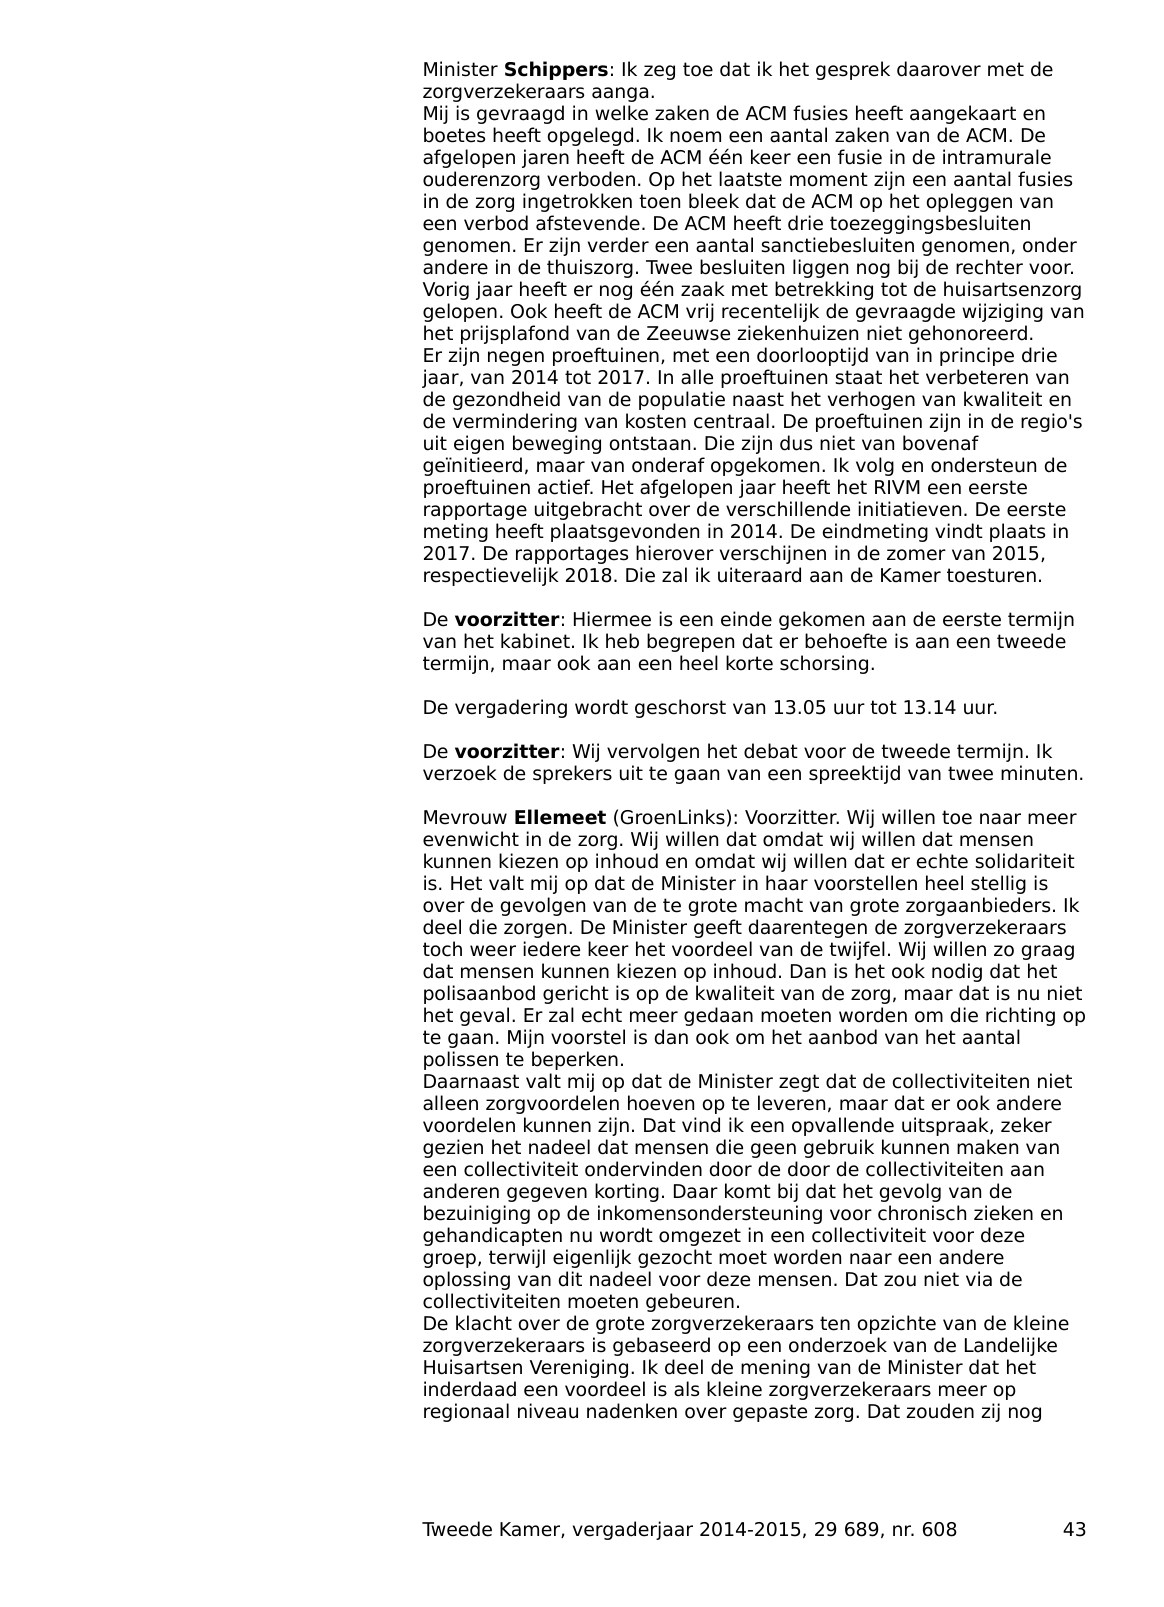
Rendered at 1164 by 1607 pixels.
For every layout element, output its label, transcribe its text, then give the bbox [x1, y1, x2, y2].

text Er zijn negen proeftuinen, met een doorlooptijd van in principe drie jaar, van 2014 tot 2017. In alle proeftuinen staat het verbeteren van de gezondheid van de populatie naast het verhogen van kwaliteit en de vermindering van kosten centraal. De proeftuinen zijn in de regio's uit eigen beweging ontstaan. Die zijn dus niet van bovenaf geïnitieerd, maar van onderaf opgekomen. Ik volg en ondersteun de proeftuinen actief. Het afgelopen jaar heeft het RIVM een eerste rapportage uitgebracht over de verschillende initiatieven. De eerste meting heeft plaatsgevonden in 2014. De eindmeting vindt plaats in 2017. De rapportages hierover verschijnen in de zomer van 2015, respectievelijk 2018. Die zal ik uiteraard aan de Kamer toesturen. [422, 345, 1087, 587]
text De voorzitter: Wij vervolgen het debat voor de tweede termijn. Ik verzoek de sprekers uit te gaan van een spreektijd van twee minuten. [422, 741, 1087, 785]
text De klacht over de grote zorgverzekeraars ten opzichte van de kleine zorgverzekeraars is gebaseerd op een onderzoek van de Landelijke Huisartsen Vereniging. Ik deel de mening van de Minister dat het inderdaad een voordeel is als kleine zorgverzekeraars meer op regionaal niveau nadenken over gepaste zorg. Dat zouden zij nog [422, 1313, 1087, 1423]
text Daarnaast valt mij op dat de Minister zegt dat de collectiviteiten niet alleen zorgvoordelen hoeven op te leveren, maar dat er ook andere voordelen kunnen zijn. Dat vind ik een opvallende uitspraak, zeker gezien het nadeel dat mensen die geen gebruik kunnen maken van een collectiviteit ondervinden door de door de collectiviteiten aan anderen gegeven korting. Daar komt bij dat het gevolg van de bezuiniging op de inkomensondersteuning voor chronisch zieken en gehandicapten nu wordt omgezet in een collectiviteit voor deze groep, terwijl eigenlijk gezocht moet worden naar een andere oplossing van dit nadeel voor deze mensen. Dat zou niet via de collectiviteiten moeten gebeuren. [422, 1071, 1087, 1313]
text Mij is gevraagd in welke zaken de ACM fusies heeft aangekaart en boetes heeft opgelegd. Ik noem een aantal zaken van de ACM. De afgelopen jaren heeft de ACM één keer een fusie in de intramurale ouderenzorg verboden. Op het laatste moment zijn een aantal fusies in de zorg ingetrokken toen bleek dat de ACM op het opleggen van een verbod afstevende. De ACM heeft drie toezeggingsbesluiten genomen. Er zijn verder een aantal sanctiebesluiten genomen, onder andere in de thuiszorg. Twee besluiten liggen nog bij de rechter voor. Vorig jaar heeft er nog één zaak met betrekking tot de huisartsenzorg gelopen. Ook heeft de ACM vrij recentelijk de gevraagde wijziging van het prijsplafond van de Zeeuwse ziekenhuizen niet gehonoreerd. [422, 103, 1087, 345]
text Mevrouw Ellemeet (GroenLinks): Voorzitter. Wij willen toe naar meer evenwicht in de zorg. Wij willen dat omdat wij willen dat mensen kunnen kiezen op inhoud en omdat wij willen dat er echte solidariteit is. Het valt mij op dat de Minister in haar voorstellen heel stellig is over de gevolgen van de te grote macht van grote zorgaanbieders. Ik deel die zorgen. De Minister geeft daarentegen de zorgverzekeraars toch weer iedere keer het voordeel van de twijfel. Wij willen zo graag dat mensen kunnen kiezen op inhoud. Dan is het ook nodig dat het polisaanbod gericht is op de kwaliteit van de zorg, maar dat is nu niet het geval. Er zal echt meer gedaan moeten worden om die richting op te gaan. Mijn voorstel is dan ook om het aanbod van het aantal polissen te beperken. [422, 807, 1087, 1071]
text De voorzitter: Hiermee is een einde gekomen aan de eerste termijn van het kabinet. Ik heb begrepen dat er behoefte is aan een tweede termijn, maar ook aan een heel korte schorsing. [422, 609, 1087, 675]
text De vergadering wordt geschorst van 13.05 uur tot 13.14 uur. [422, 697, 1087, 719]
text Minister Schippers: Ik zeg toe dat ik het gesprek daarover met de zorgverzekeraars aanga. [422, 59, 1087, 103]
